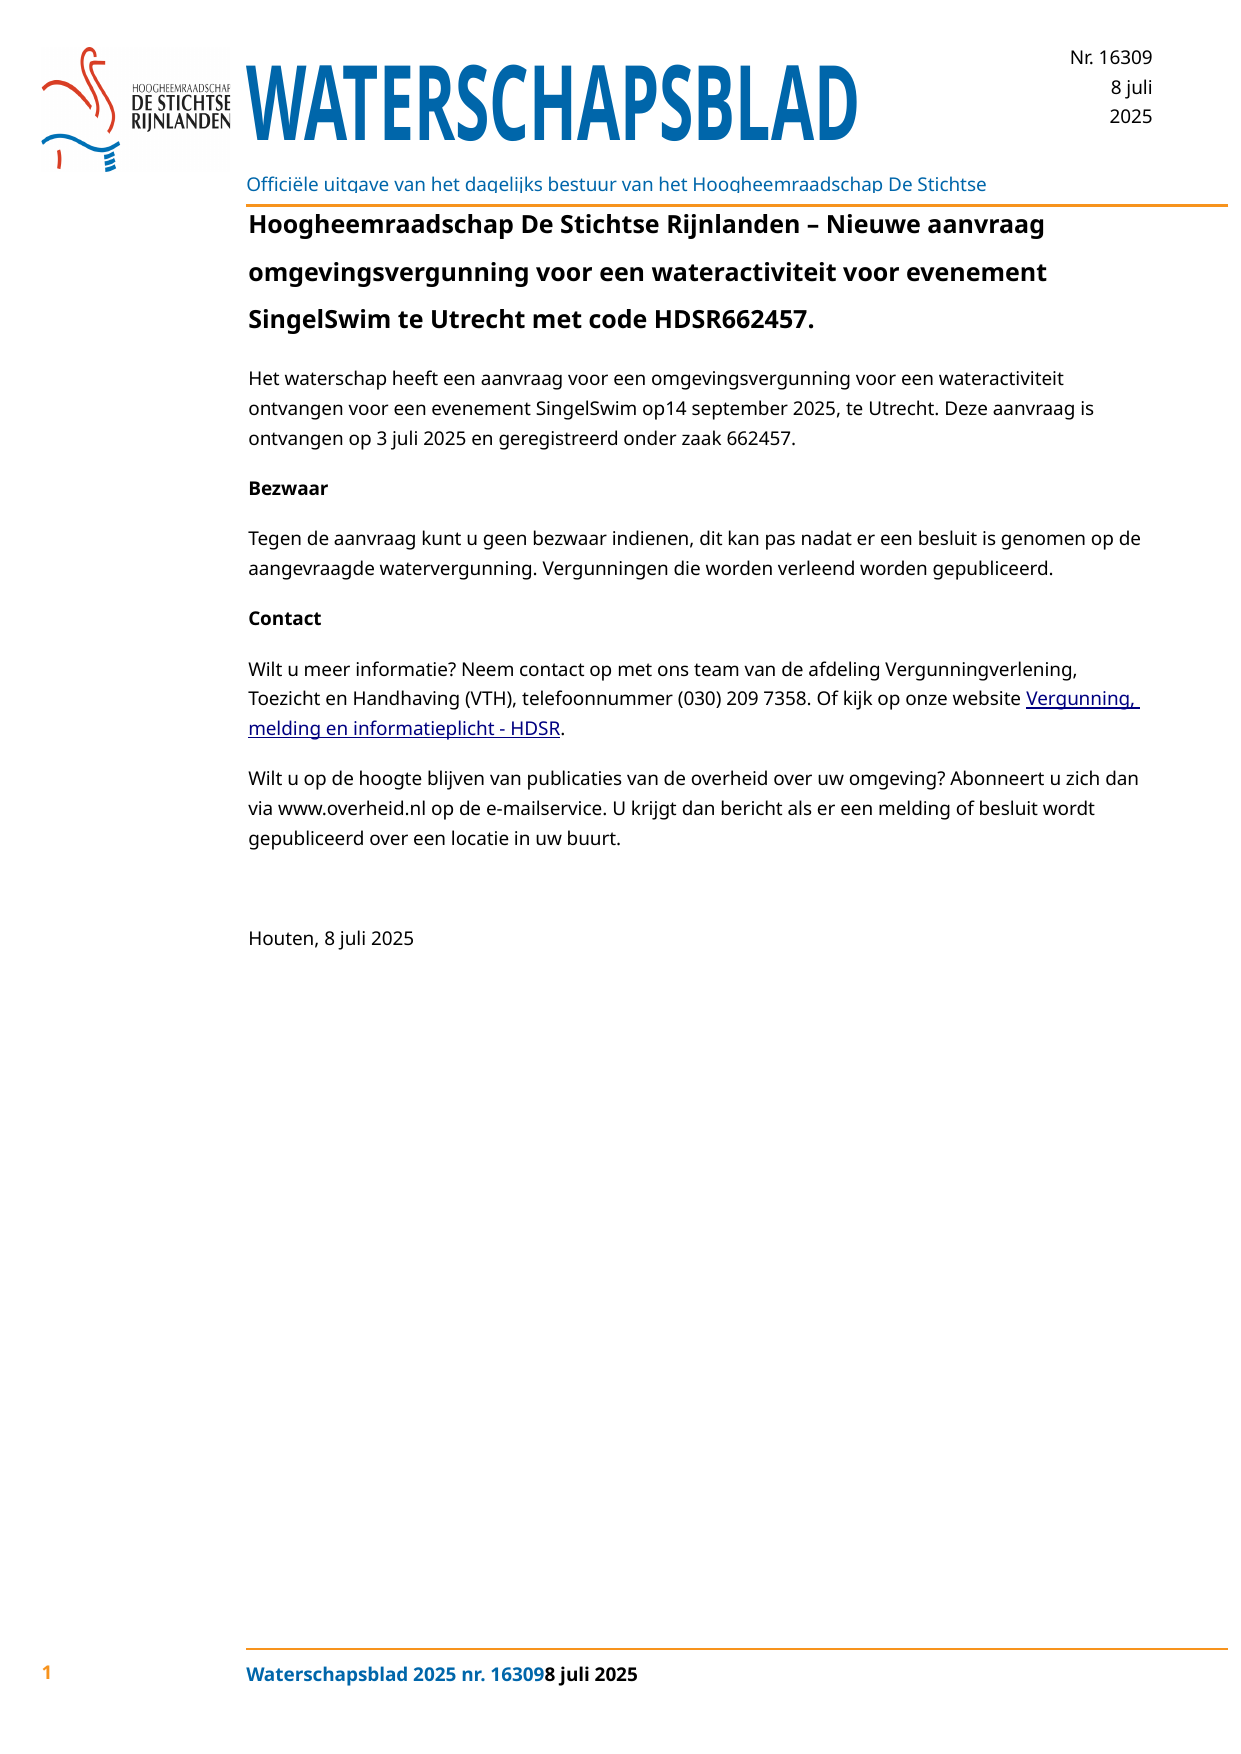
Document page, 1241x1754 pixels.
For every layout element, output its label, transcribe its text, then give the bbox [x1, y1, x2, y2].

text Wilt u op de hoogte blijven van publicaties van de overheid over uw omgeving? Abonneert u zich dan via www.overheid.nl op de e-mailservice. U krijgt dan bericht als er een melding of besluit wordt gepubliceerd over een locatie in uw buurt. [248, 766, 1152, 850]
picture [41, 47, 231, 172]
text Het waterschap heeft een aanvraag voor een omgevingsvergunning voor een wateractiviteit ontvangen voor een evenement SingelSwim op14 september 2025, te Utrecht. Deze aanvraag is ontvangen op 3 juli 2025 en geregistreerd onder zaak 662457. [248, 366, 1152, 450]
text Houten, 8 juli 2025 [248, 926, 1152, 951]
text Bezwaar [248, 475, 1152, 501]
text Hoogheemraadschap De Stichtse Rijnlanden – Nieuwe aanvraag omgevingsvergunning voor een wateractiviteit voor evenement SingelSwim te Utrecht met code HDSR662457. [248, 207, 1152, 336]
text Contact [248, 606, 1152, 631]
text Tegen de aanvraag kunt u geen bezwaar indienen, dit kan pas nadat er een besluit is genomen op de aangevraagde watervergunning. Vergunningen die worden verleend worden gepubliceerd. [248, 526, 1152, 581]
text Wilt u meer informatie? Neem contact op met ons team van de afdeling Vergunningverlening, Toezicht en Handhaving (VTH), telefoonnummer (030) 209 7358. Of kijk op onze website Vergunning, melding en informatieplicht - HDSR. [248, 656, 1152, 741]
